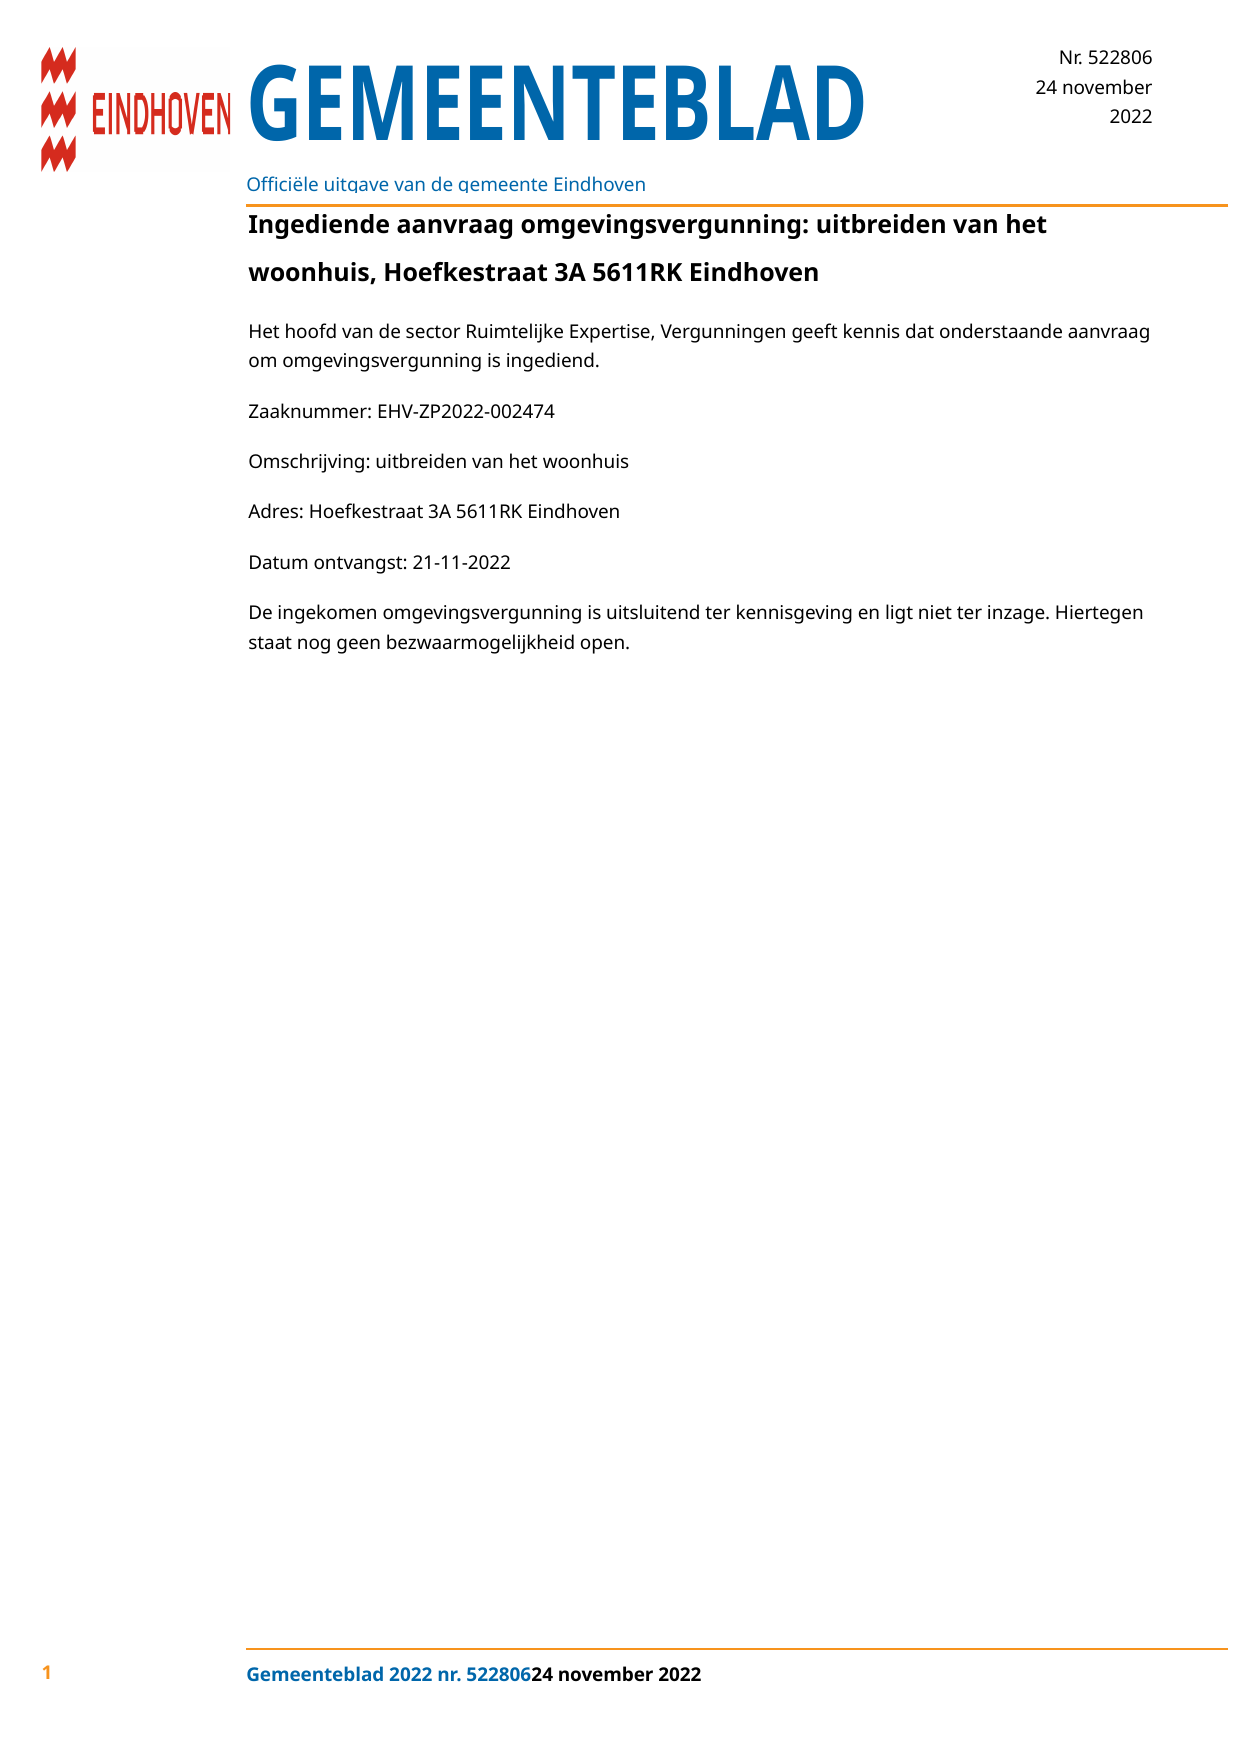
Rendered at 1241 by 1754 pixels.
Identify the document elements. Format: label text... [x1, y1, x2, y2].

text Adres: Hoefkestraat 3A 5611RK Eindhoven [248, 499, 1152, 524]
text Het hoofd van de sector Ruimtelijke Expertise, Vergunningen geeft kennis dat onderstaande aanvraag om omgevingsvergunning is ingediend. [248, 318, 1152, 373]
text Datum ontvangst: 21-11-2022 [248, 549, 1152, 575]
text Ingediende aanvraag omgevingsvergunning: uitbreiden van het woonhuis, Hoefkestraat 3A 5611RK Eindhoven [248, 207, 1152, 288]
text Omschrijving: uitbreiden van het woonhuis [248, 448, 1152, 474]
text De ingekomen omgevingsvergunning is uitsluitend ter kennisgeving en ligt niet ter inzage. Hiertegen staat nog geen bezwaarmogelijkheid open. [248, 599, 1152, 655]
picture [41, 47, 231, 172]
text Zaaknummer: EHV-ZP2022-002474 [248, 398, 1152, 424]
